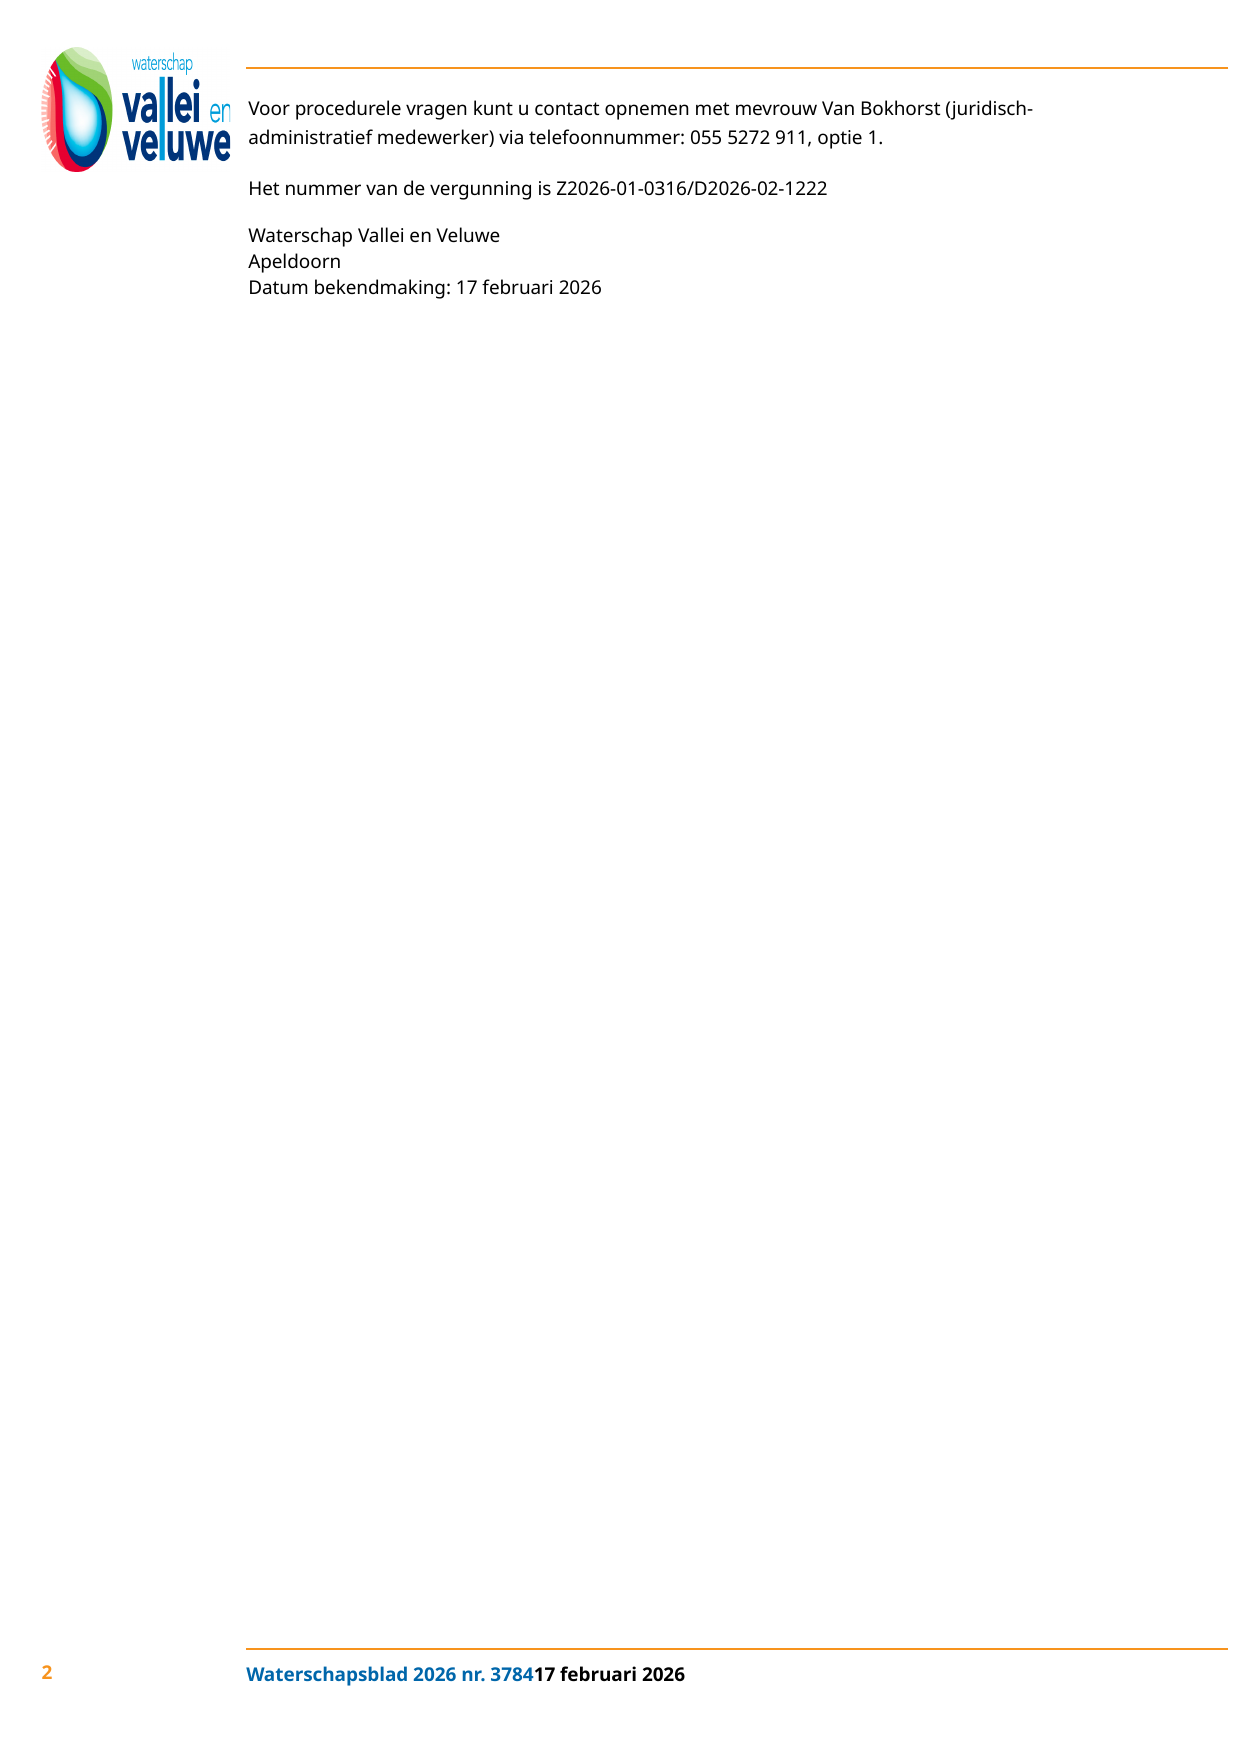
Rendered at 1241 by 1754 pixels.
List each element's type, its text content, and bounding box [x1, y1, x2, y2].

text Het nummer van de vergunning is Z2026-01-0316/D2026-02-1222 [248, 175, 1152, 201]
text Datum bekendmaking: 17 februari 2026 [248, 274, 1152, 300]
text Apeldoorn [248, 248, 1152, 274]
text Voor procedurele vragen kunt u contact opnemen met mevrouw Van Bokhorst (juridisch-administratief medewerker) via telefoonnummer: 055 5272 911, optie 1. [248, 95, 1152, 150]
picture [41, 47, 231, 172]
text Waterschap Vallei en Veluwe [248, 223, 1152, 248]
